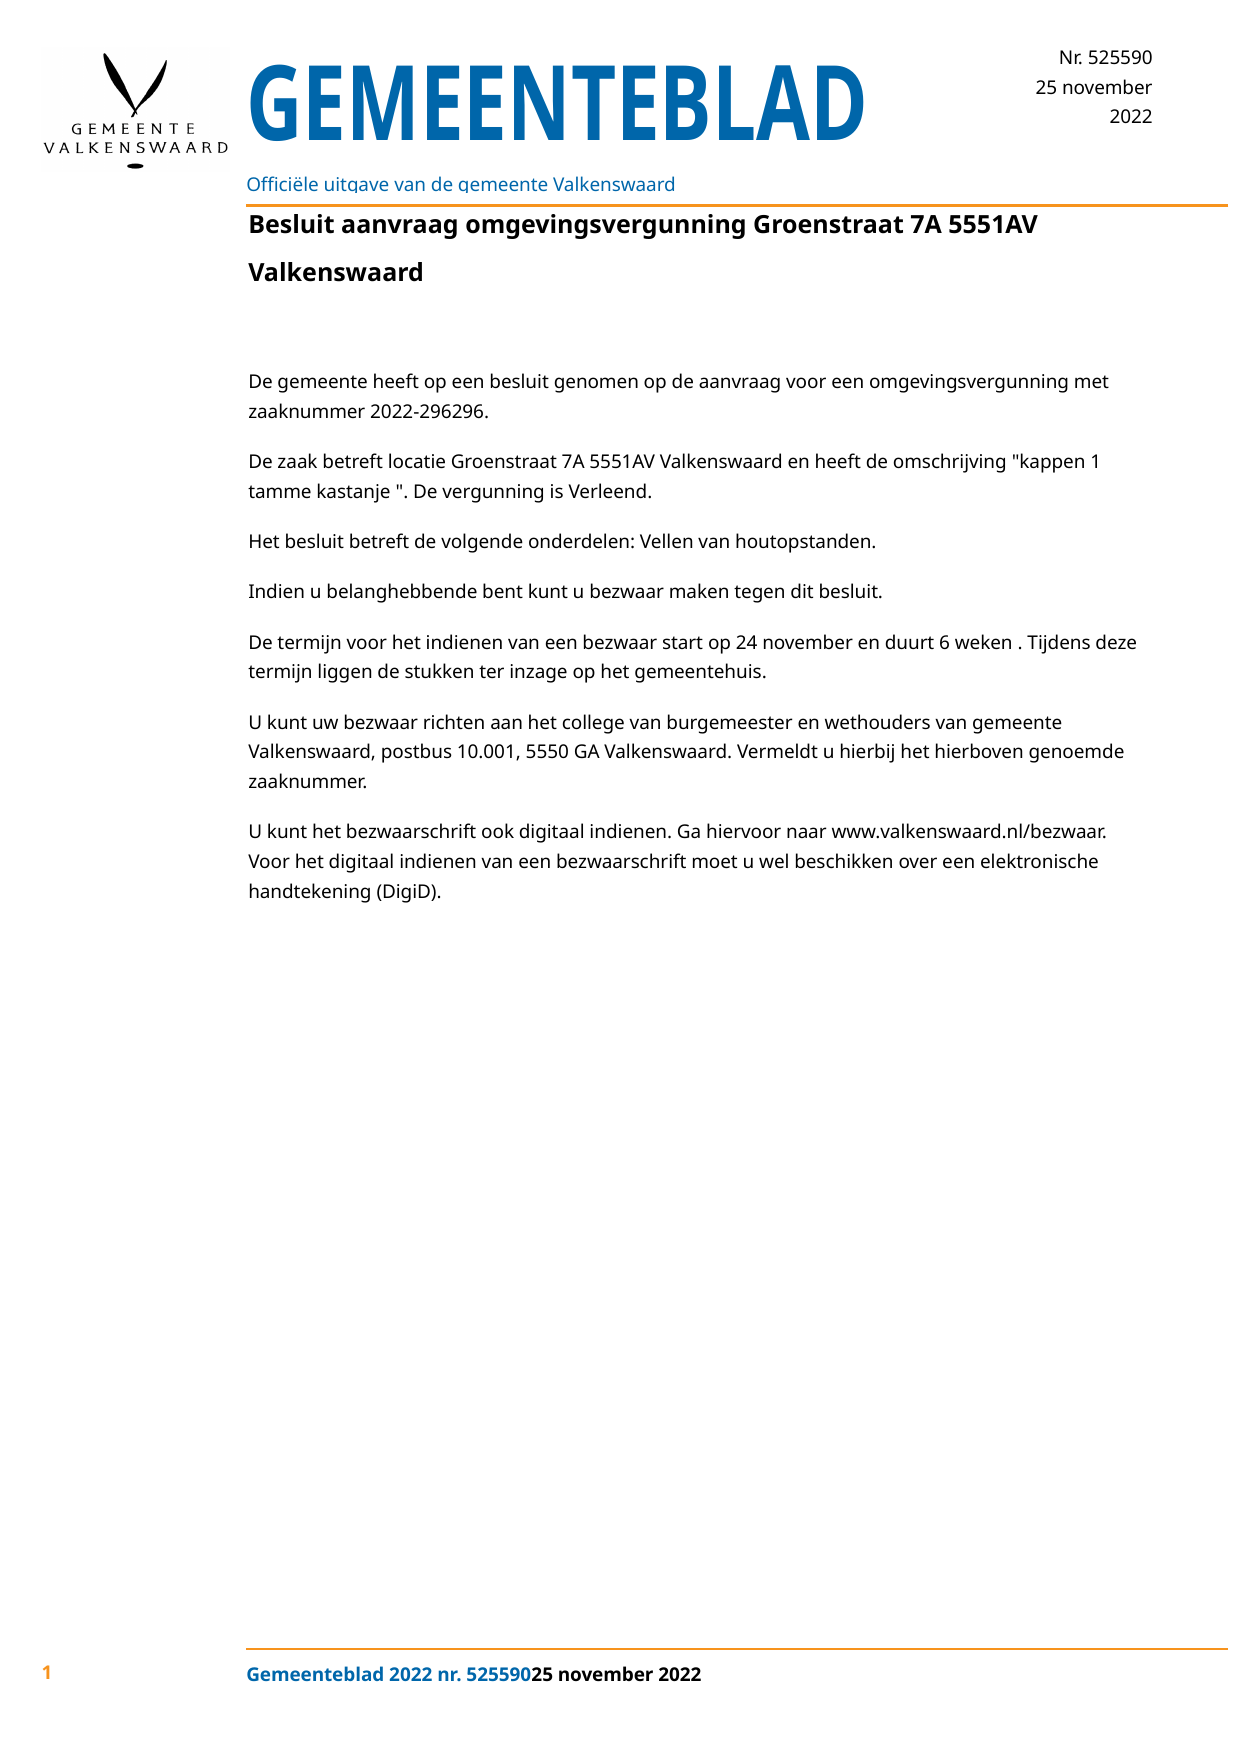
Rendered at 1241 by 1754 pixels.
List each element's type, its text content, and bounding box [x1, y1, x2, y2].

text Het besluit betreft de volgende onderdelen: Vellen van houtopstanden. [248, 528, 1152, 554]
text De zaak betreft locatie Groenstraat 7A 5551AV Valkenswaard en heeft de omschrijving "kappen 1 tamme kastanje ". De vergunning is Verleend. [248, 448, 1152, 504]
text Besluit aanvraag omgevingsvergunning Groenstraat 7A 5551AV Valkenswaard [248, 207, 1152, 288]
text Indien u belanghebbende bent kunt u bezwaar maken tegen dit besluit. [248, 579, 1152, 604]
picture [41, 47, 231, 172]
text U kunt uw bezwaar richten aan het college van burgemeester en wethouders van gemeente Valkenswaard, postbus 10.001, 5550 GA Valkenswaard. Vermeldt u hierbij het hierboven genoemde zaaknummer. [248, 709, 1152, 794]
text De termijn voor het indienen van een bezwaar start op 24 november en duurt 6 weken . Tijdens deze termijn liggen de stukken ter inzage op het gemeentehuis. [248, 629, 1152, 684]
text U kunt het bezwaarschrift ook digitaal indienen. Ga hiervoor naar www.valkenswaard.nl/bezwaar. Voor het digitaal indienen van een bezwaarschrift moet u wel beschikken over een elektronische handtekening (DigiD). [248, 819, 1152, 904]
text De gemeente heeft op een besluit genomen op de aanvraag voor een omgevingsvergunning met zaaknummer 2022-296296. [248, 368, 1152, 424]
